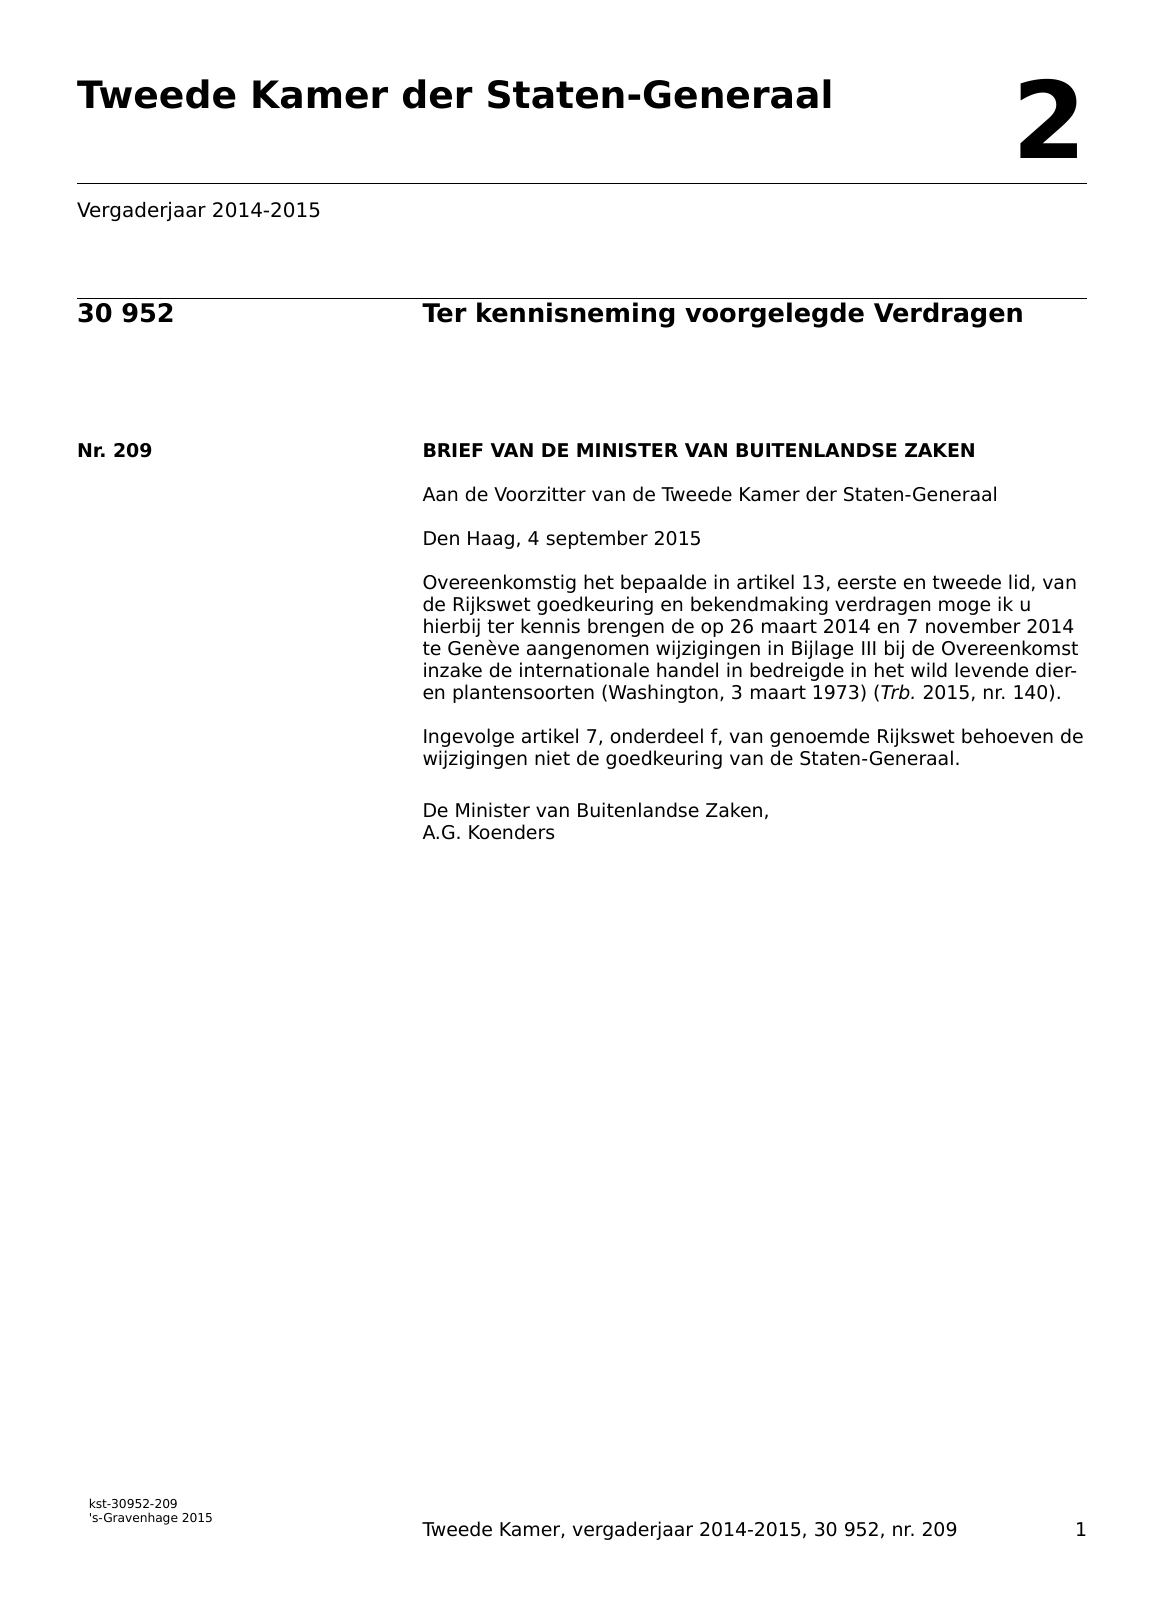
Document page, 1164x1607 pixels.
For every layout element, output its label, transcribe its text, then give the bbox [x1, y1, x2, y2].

subtitle 30 952 Ter kennisneming voorgelegde Verdragen [77, 299, 1087, 329]
table_header 2 [886, 59, 1087, 183]
table_cell Vergaderjaar 2014-2015 [77, 184, 1087, 298]
text De Minister van Buitenlandse Zaken, A.G. Koenders [422, 800, 1087, 844]
text Den Haag, 4 september 2015 [422, 528, 1087, 550]
table_header Tweede Kamer der Staten-Generaal [77, 59, 886, 183]
text Overeenkomstig het bepaalde in artikel 13, eerste en tweede lid, van de Rijkswet goedkeuring en bekendmaking verdragen moge ik u hierbij ter kennis brengen de op 26 maart 2014 en 7 november 2014 te Genève aangenomen wijzigingen in Bijlage III bij de Overeenkomst inzake de internationale handel in bedreigde in het wild levende dier- en plantensoorten (Washington, 3 maart 1973) (Trb. 2015, nr. 140). [422, 572, 1087, 704]
text Ingevolge artikel 7, onderdeel f, van genoemde Rijkswet behoeven de wijzigingen niet de goedkeuring van de Staten-Generaal. [422, 726, 1087, 770]
text 's-Gravenhage 2015 [88, 1511, 323, 1525]
text kst-30952-209 [88, 1497, 323, 1511]
subtitle Nr. 209 BRIEF VAN DE MINISTER VAN BUITENLANDSE ZAKEN [77, 440, 1087, 462]
text Aan de Voorzitter van de Tweede Kamer der Staten-Generaal [422, 484, 1087, 506]
